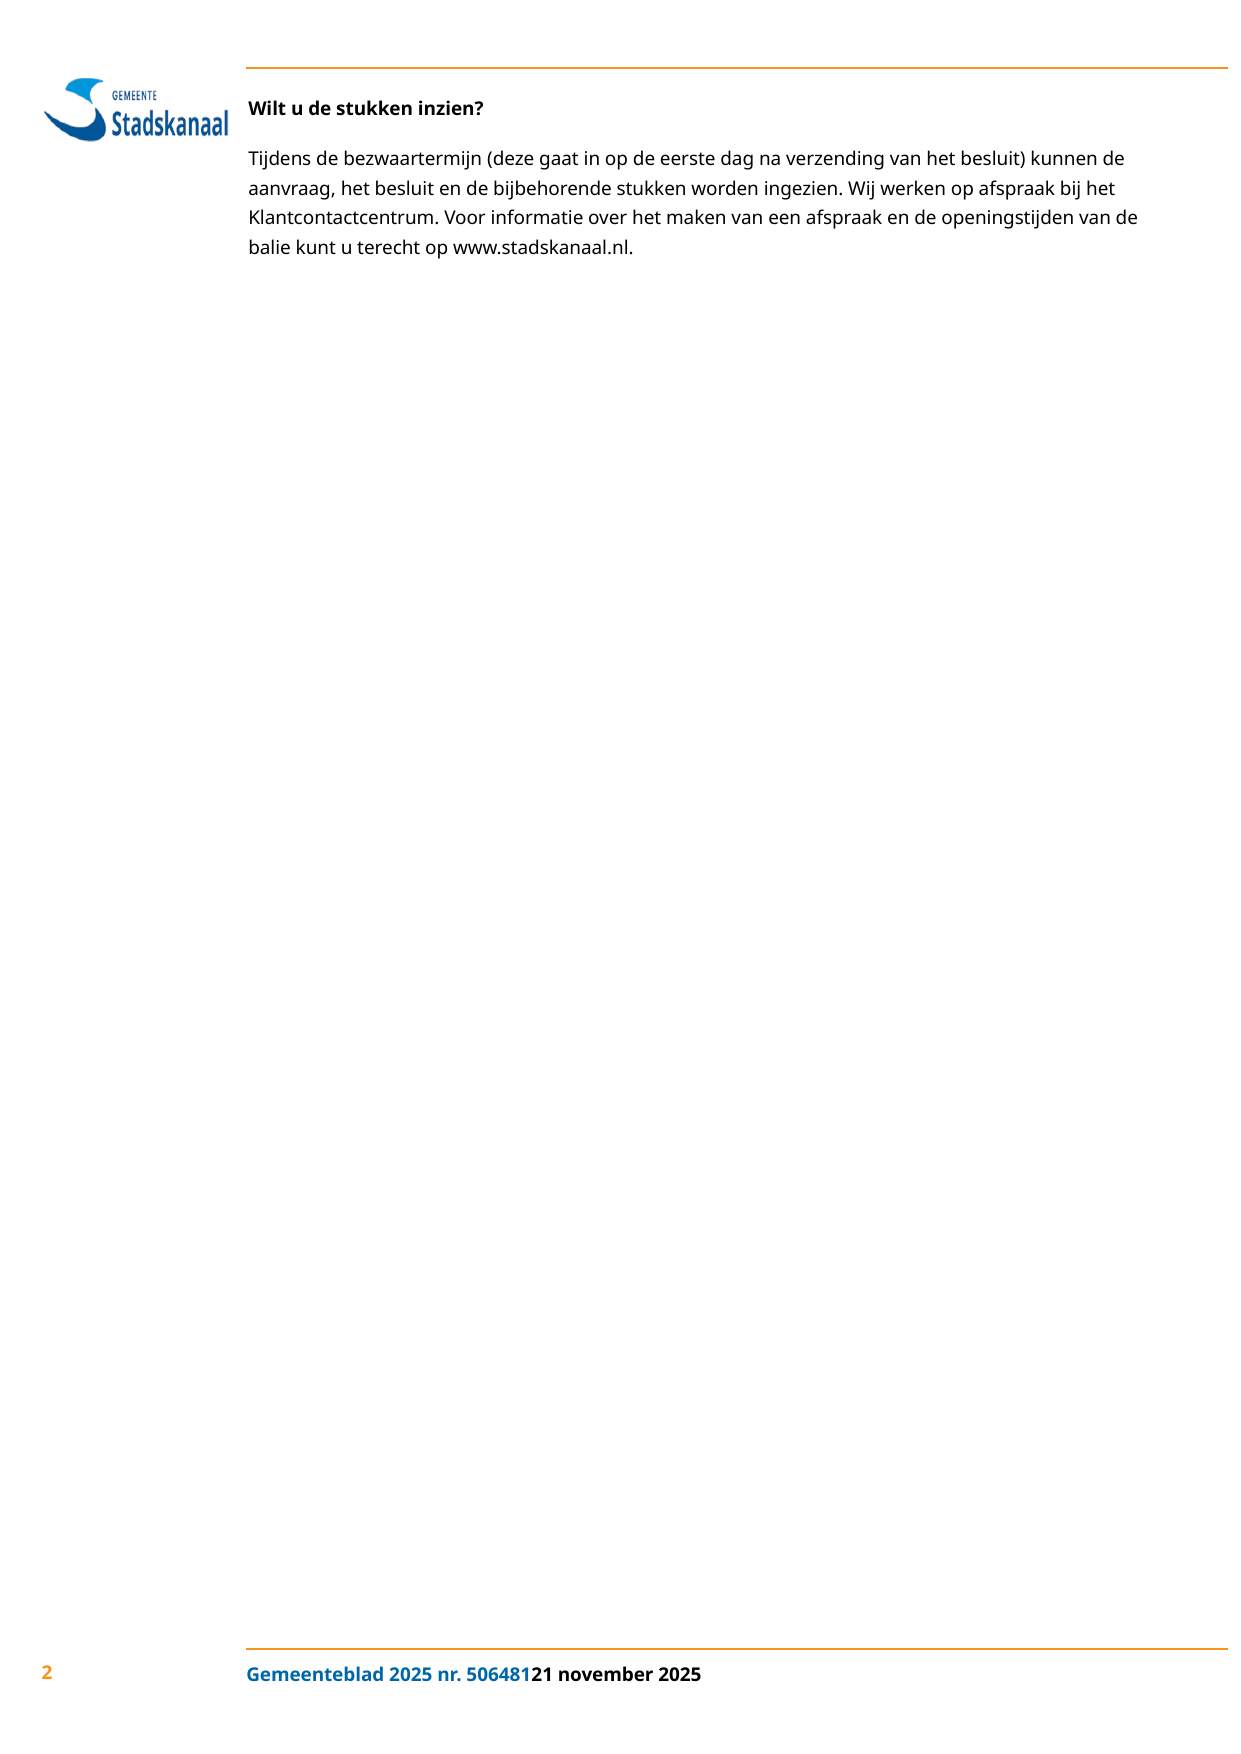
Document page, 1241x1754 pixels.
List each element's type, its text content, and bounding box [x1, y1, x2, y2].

text Tijdens de bezwaartermijn (deze gaat in op de eerste dag na verzending van het besluit) kunnen de aanvraag, het besluit en de bijbehorende stukken worden ingezien. Wij werken op afspraak bij het Klantcontactcentrum. Voor informatie over het maken van een afspraak en de openingstijden van de balie kunt u terecht op www.stadskanaal.nl. [248, 145, 1152, 260]
text Wilt u de stukken inzien? [248, 95, 1152, 121]
picture [41, 47, 231, 172]
